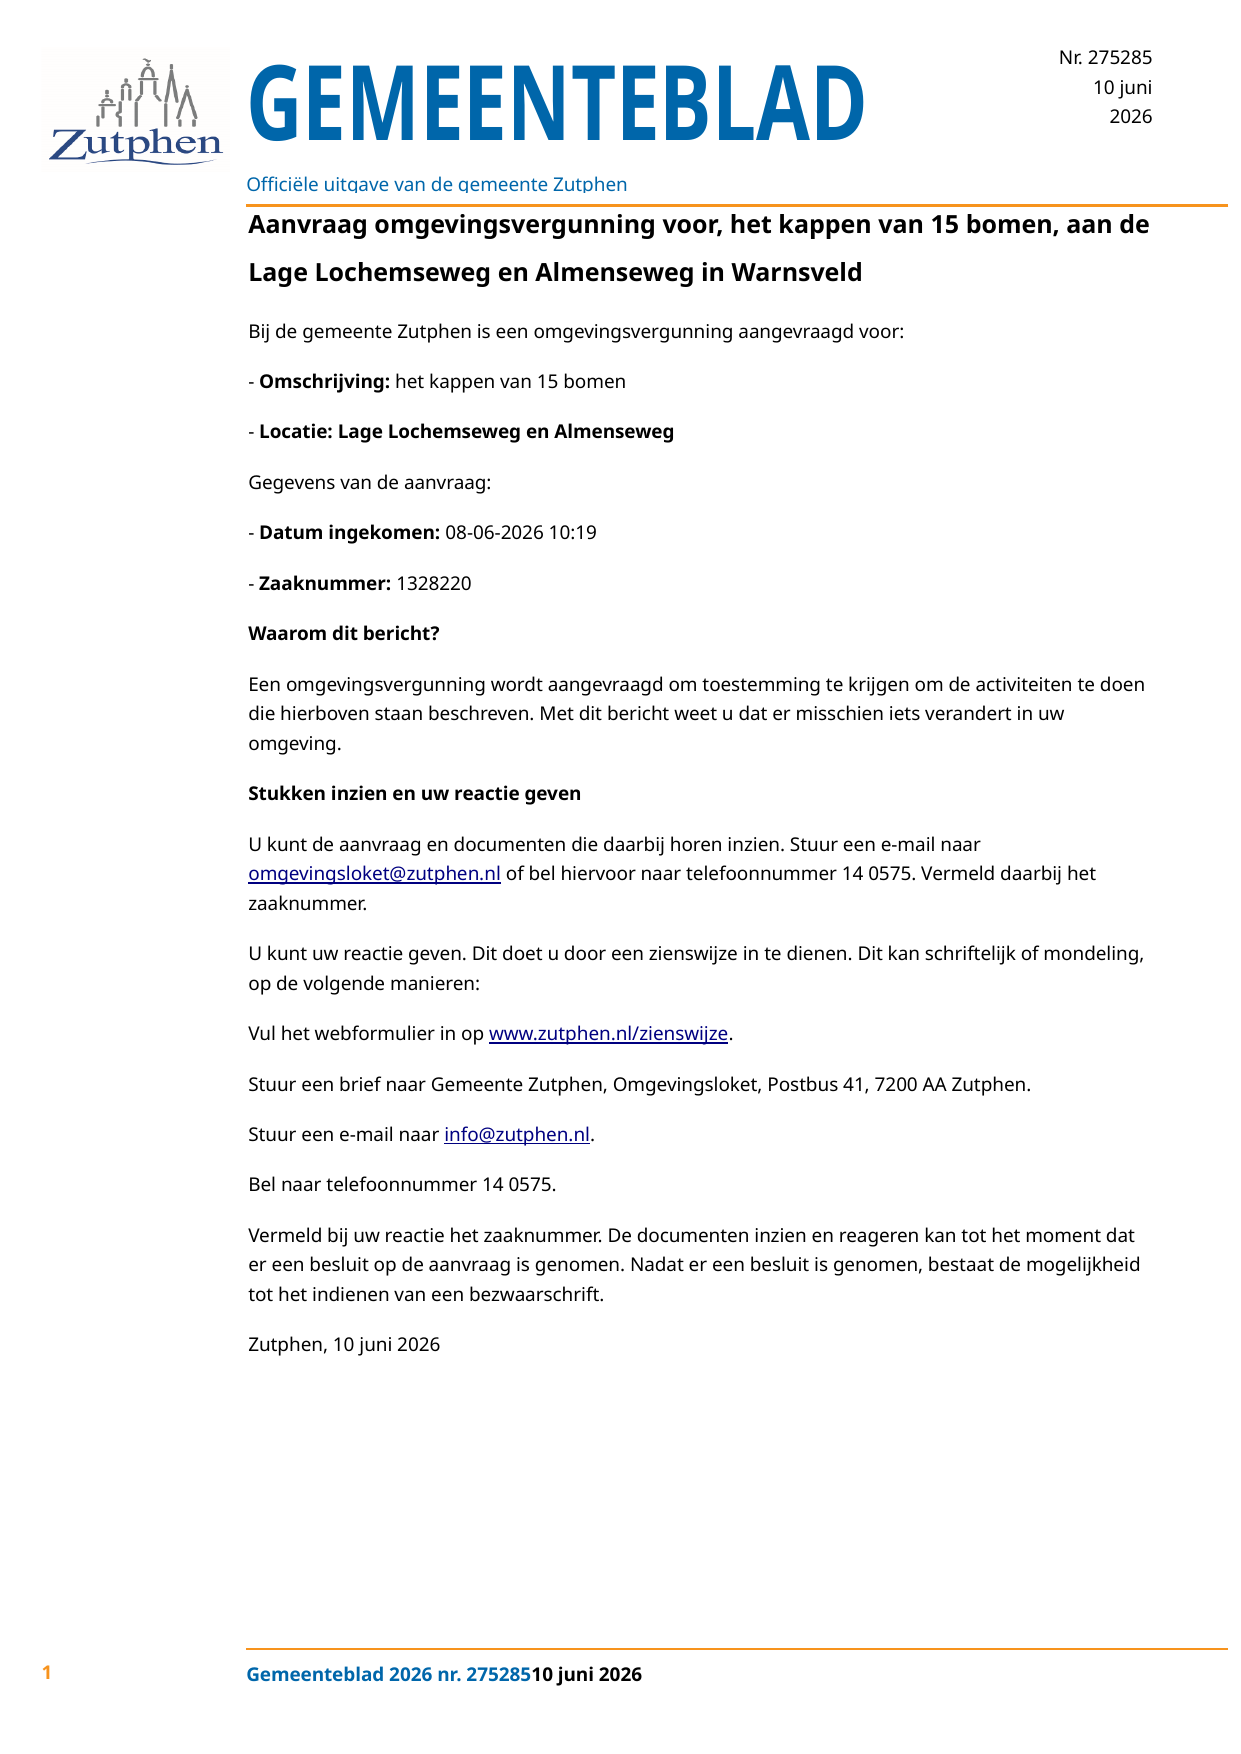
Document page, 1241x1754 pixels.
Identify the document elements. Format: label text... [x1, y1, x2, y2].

text U kunt uw reactie geven. Dit doet u door een zienswijze in te dienen. Dit kan schriftelijk of mondeling, op de volgende manieren: [248, 940, 1152, 996]
text Vul het webformulier in op www.zutphen.nl/zienswijze. [248, 1020, 1152, 1046]
text Een omgevingsvergunning wordt aangevraagd om toestemming te krijgen om de activiteiten te doen die hierboven staan beschreven. Met dit bericht weet u dat er misschien iets verandert in uw omgeving. [248, 671, 1152, 756]
text Aanvraag omgevingsvergunning voor, het kappen van 15 bomen, aan de Lage Lochemseweg en Almenseweg in Warnsveld [248, 207, 1152, 288]
text Stukken inzien en uw reactie geven [248, 780, 1152, 806]
text Stuur een brief naar Gemeente Zutphen, Omgevingsloket, Postbus 41, 7200 AA Zutphen. [248, 1071, 1152, 1097]
text Zutphen, 10 juni 2026 [248, 1332, 1152, 1357]
text - Datum ingekomen: 08-06-2026 10:19 [248, 519, 1152, 545]
text U kunt de aanvraag en documenten die daarbij horen inzien. Stuur een e-mail naar omgevingsloket@zutphen.nl of bel hiervoor naar telefoonnummer 14 0575. Vermeld daarbij het zaaknummer. [248, 831, 1152, 916]
text Stuur een e-mail naar info@zutphen.nl. [248, 1121, 1152, 1147]
text Waarom dit bericht? [248, 620, 1152, 646]
text Bij de gemeente Zutphen is een omgevingsvergunning aangevraagd voor: [248, 318, 1152, 344]
text - Omschrijving: het kappen van 15 bomen [248, 368, 1152, 394]
text - Locatie: Lage Lochemseweg en Almenseweg [248, 419, 1152, 444]
picture [41, 47, 231, 172]
text - Zaaknummer: 1328220 [248, 570, 1152, 596]
text Bel naar telefoonnummer 14 0575. [248, 1172, 1152, 1197]
text Vermeld bij uw reactie het zaaknummer. De documenten inzien en reageren kan tot het moment dat er een besluit op de aanvraag is genomen. Nadat er een besluit is genomen, bestaat de mogelijkheid tot het indienen van een bezwaarschrift. [248, 1222, 1152, 1307]
text Gegevens van de aanvraag: [248, 469, 1152, 495]
